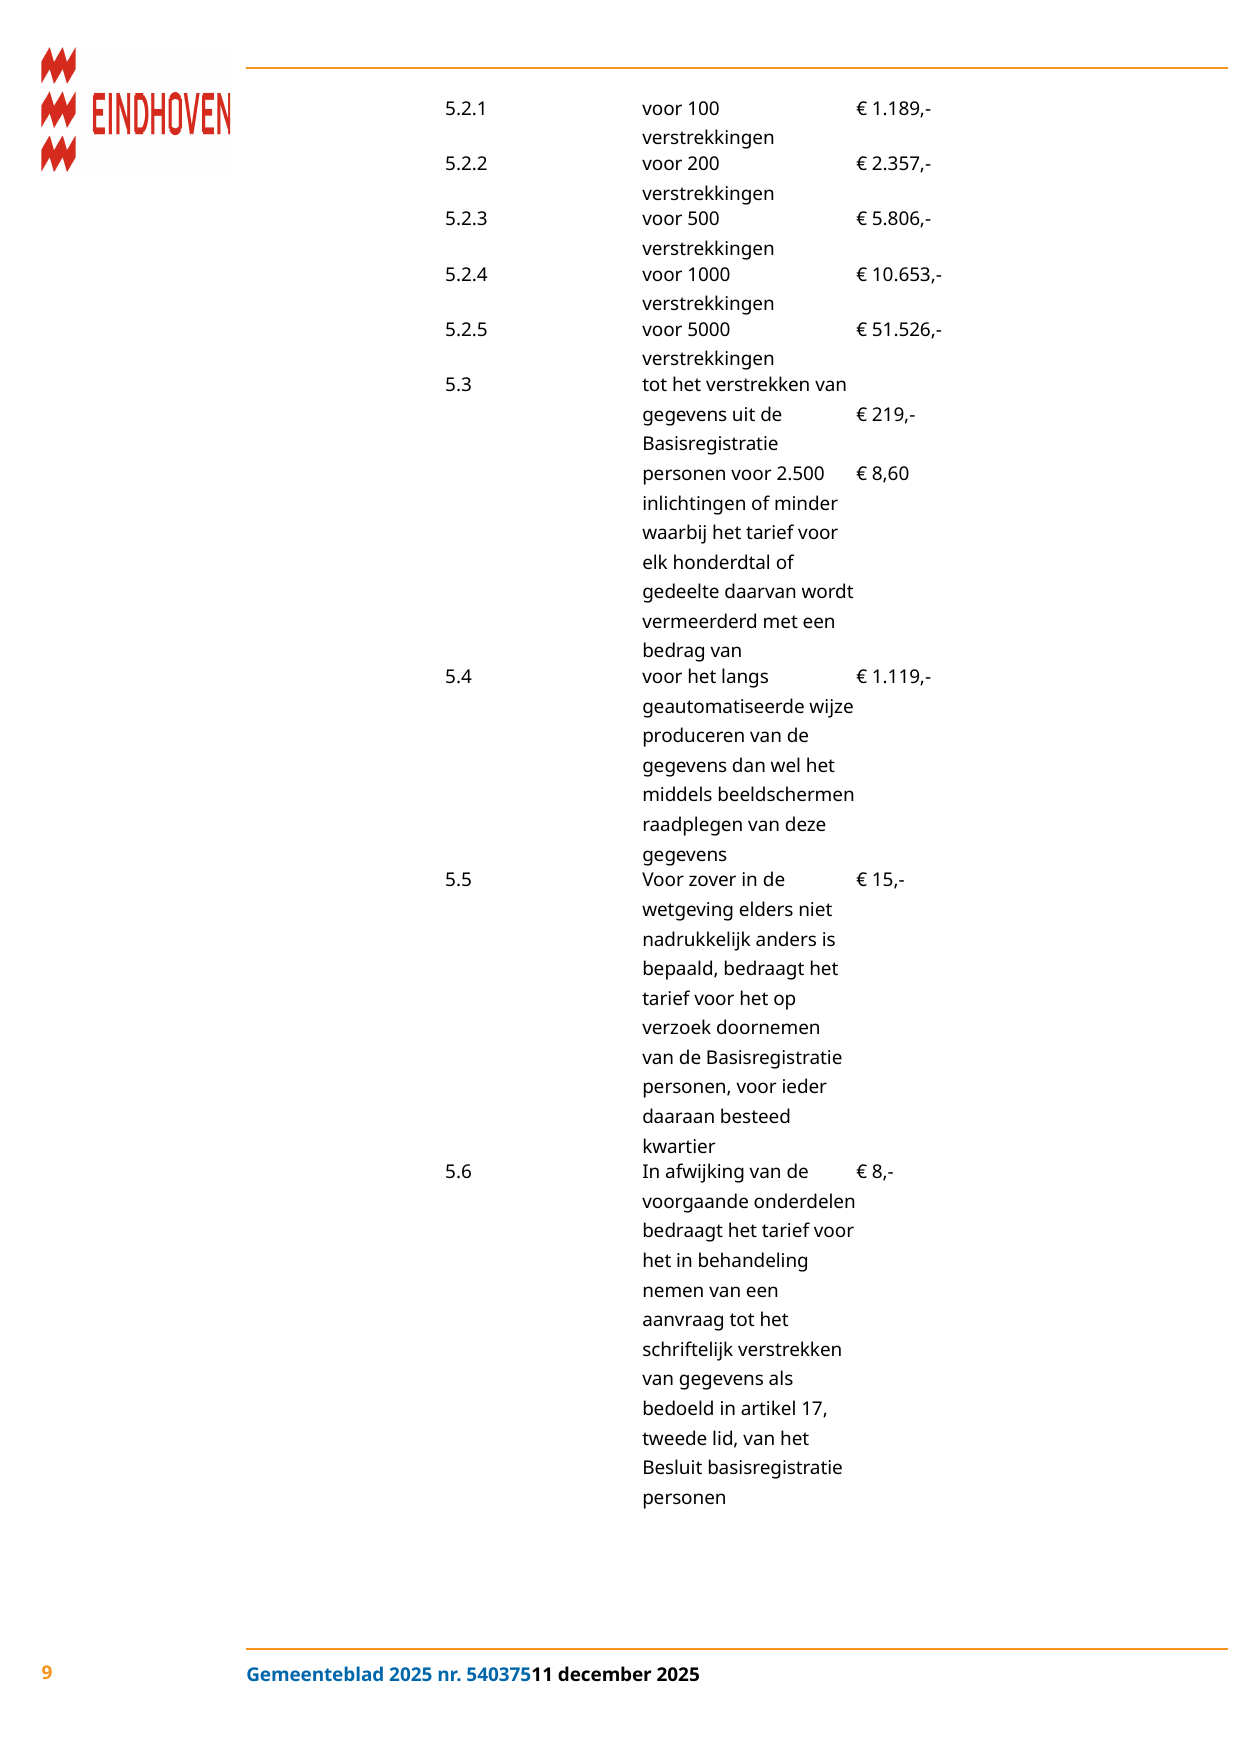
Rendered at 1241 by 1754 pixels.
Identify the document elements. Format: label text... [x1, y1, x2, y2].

table_cell [248, 1159, 445, 1510]
table_cell € 2.357,- [856, 150, 1053, 205]
table_cell voor 500 verstrekkingen [642, 205, 856, 261]
table_cell € 1.119,- [856, 663, 1053, 867]
table_cell [248, 371, 445, 663]
table_cell 5.6 [445, 1159, 642, 1510]
table_cell voor het langs geautomatiseerde wijze produceren van de gegevens dan wel het middels beeldschermen raadplegen van deze gegevens [642, 663, 856, 867]
table_cell tot het verstrekken van gegevens uit de Basisregistratie personen voor 2.500 inlichtingen of minder waarbij het tarief voor elk honderdtal of gedeelte daarvan wordt vermeerderd met een bedrag van [642, 371, 856, 663]
table_cell [248, 663, 445, 867]
table_cell € 1.189,- [856, 95, 1053, 150]
table_cell voor 100 verstrekkingen [642, 95, 856, 150]
table_cell 5.2.3 [445, 205, 642, 261]
table_cell 5.2.4 [445, 261, 642, 316]
table_cell [248, 150, 445, 205]
table_cell 5.2.1 [445, 95, 642, 150]
table_cell [248, 867, 445, 1158]
table_cell voor 200 verstrekkingen [642, 150, 856, 205]
table_cell 5.2.5 [445, 316, 642, 371]
table_cell [248, 205, 445, 261]
table_cell In afwijking van de voorgaande onderdelen bedraagt het tarief voor het in behandeling nemen van een aanvraag tot het schriftelijk verstrekken van gegevens als bedoeld in artikel 17, tweede lid, van het Besluit basisregistratie personen [642, 1159, 856, 1510]
table_cell [248, 95, 445, 150]
table_cell [248, 316, 445, 371]
table_cell 5.3 [445, 371, 642, 663]
table_cell 5.5 [445, 867, 642, 1158]
table_cell € 51.526,- [856, 316, 1053, 371]
table_cell € 8,- [856, 1159, 1053, 1510]
table_cell € 15,- [856, 867, 1053, 1158]
table_cell Voor zover in de wetgeving elders niet nadrukkelijk anders is bepaald, bedraagt het tarief voor het op verzoek doornemen van de Basisregistratie personen, voor ieder daaraan besteed kwartier [642, 867, 856, 1158]
table_cell € 219,- € 8,60 [856, 371, 1053, 663]
table_cell € 10.653,- [856, 261, 1053, 316]
table_cell 5.4 [445, 663, 642, 867]
table_cell [248, 261, 445, 316]
table_cell voor 1000 verstrekkingen [642, 261, 856, 316]
table_cell € 5.806,- [856, 205, 1053, 261]
picture [41, 47, 231, 172]
table_cell 5.2.2 [445, 150, 642, 205]
table_cell voor 5000 verstrekkingen [642, 316, 856, 371]
